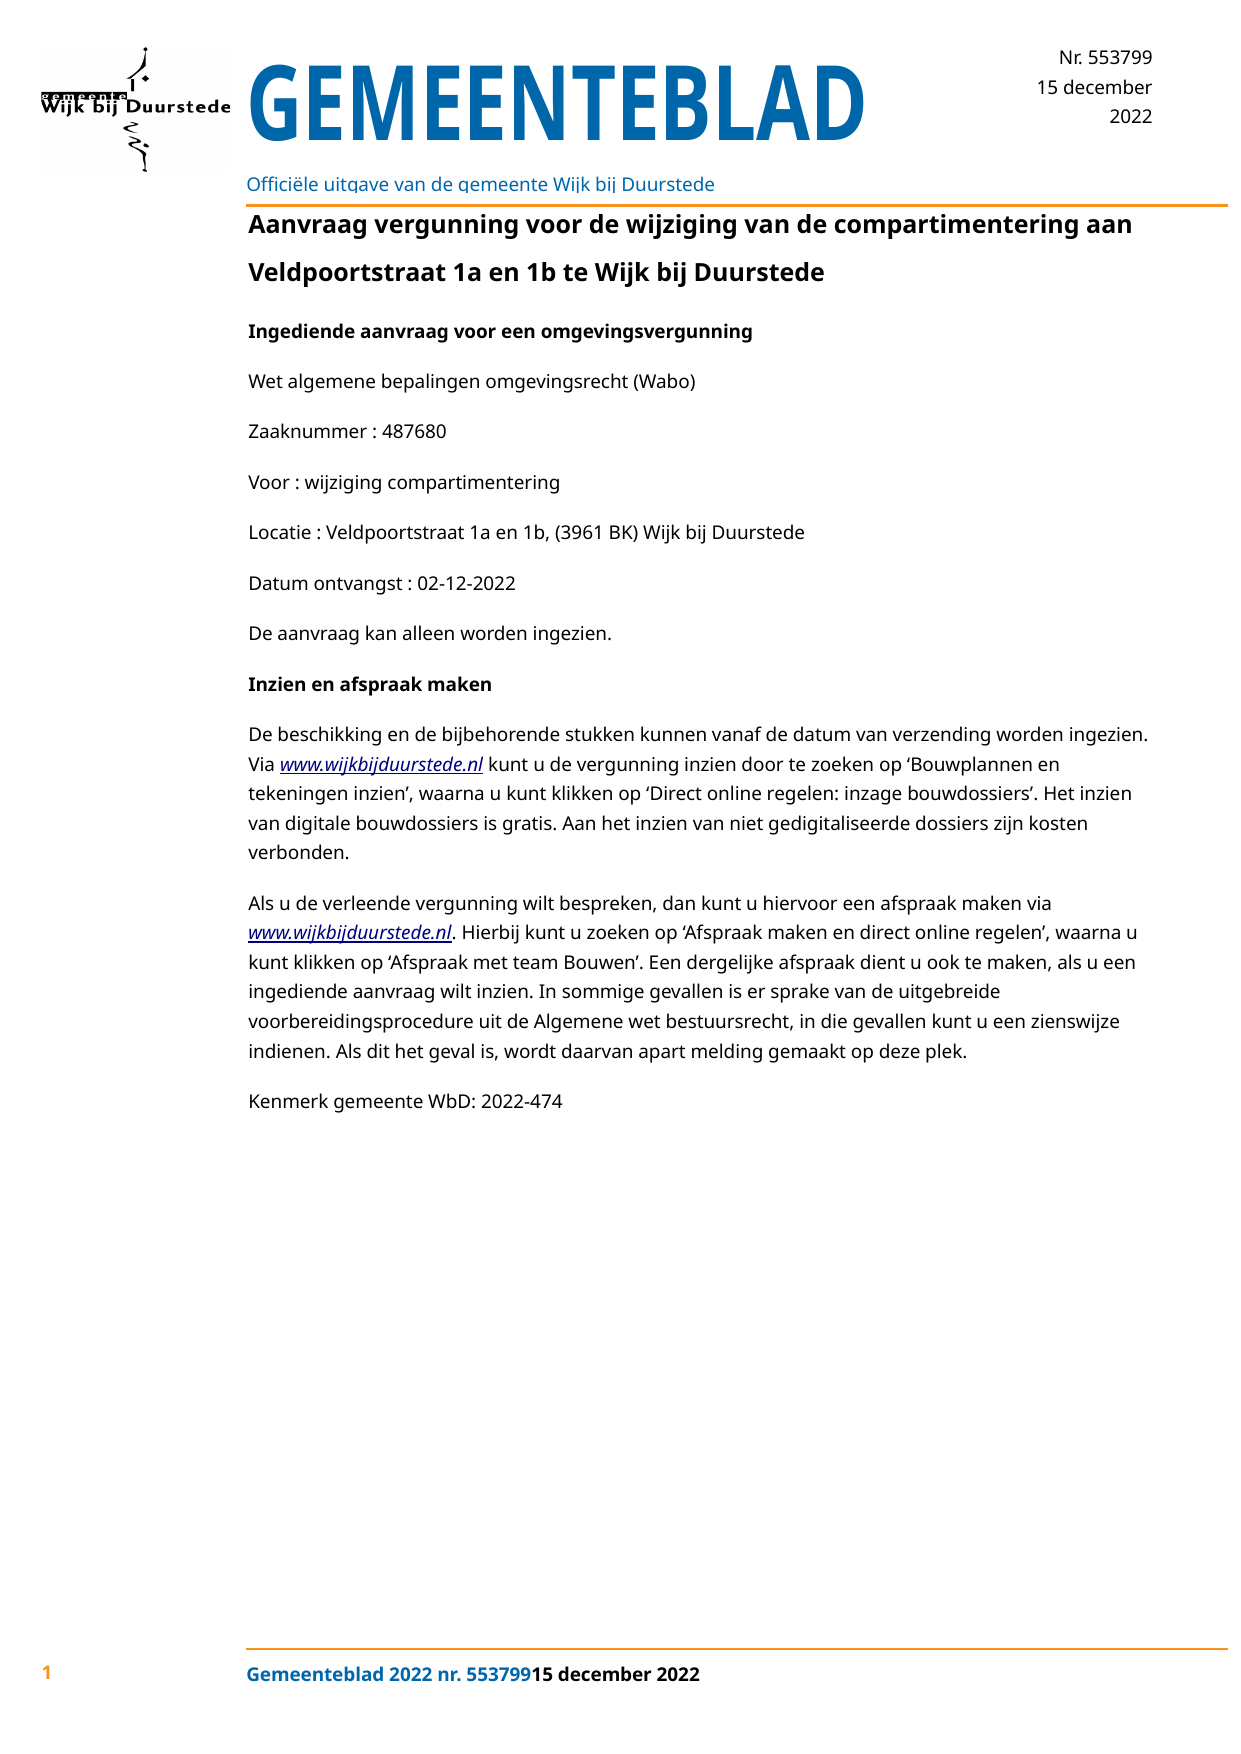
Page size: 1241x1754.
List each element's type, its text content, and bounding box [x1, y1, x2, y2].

text Locatie : Veldpoortstraat 1a en 1b, (3961 BK) Wijk bij Duurstede [248, 519, 1152, 545]
text Inzien en afspraak maken [248, 671, 1152, 697]
picture [41, 47, 231, 172]
text De beschikking en de bijbehorende stukken kunnen vanaf de datum van verzending worden ingezien. Via www.wijkbijduurstede.nl kunt u de vergunning inzien door te zoeken op ‘Bouwplannen en tekeningen inzien’, waarna u kunt klikken op ‘Direct online regelen: inzage bouwdossiers’. Het inzien van digitale bouwdossiers is gratis. Aan het inzien van niet gedigitaliseerde dossiers zijn kosten verbonden. [248, 721, 1152, 865]
text Aanvraag vergunning voor de wijziging van de compartimentering aan Veldpoortstraat 1a en 1b te Wijk bij Duurstede [248, 207, 1152, 288]
text Zaaknummer : 487680 [248, 419, 1152, 444]
text De aanvraag kan alleen worden ingezien. [248, 620, 1152, 646]
text Voor : wijziging compartimentering [248, 469, 1152, 495]
text Wet algemene bepalingen omgevingsrecht (Wabo) [248, 368, 1152, 394]
text Als u de verleende vergunning wilt bespreken, dan kunt u hiervoor een afspraak maken via www.wijkbijduurstede.nl. Hierbij kunt u zoeken op ‘Afspraak maken en direct online regelen’, waarna u kunt klikken op ‘Afspraak met team Bouwen’. Een dergelijke afspraak dient u ook te maken, als u een ingediende aanvraag wilt inzien. In sommige gevallen is er sprake van de uitgebreide voorbereidingsprocedure uit de Algemene wet bestuursrecht, in die gevallen kunt u een zienswijze indienen. Als dit het geval is, wordt daarvan apart melding gemaakt op deze plek. [248, 890, 1152, 1064]
text Datum ontvangst : 02-12-2022 [248, 570, 1152, 596]
text Ingediende aanvraag voor een omgevingsvergunning [248, 318, 1152, 344]
text Kenmerk gemeente WbD: 2022-474 [248, 1088, 1152, 1114]
